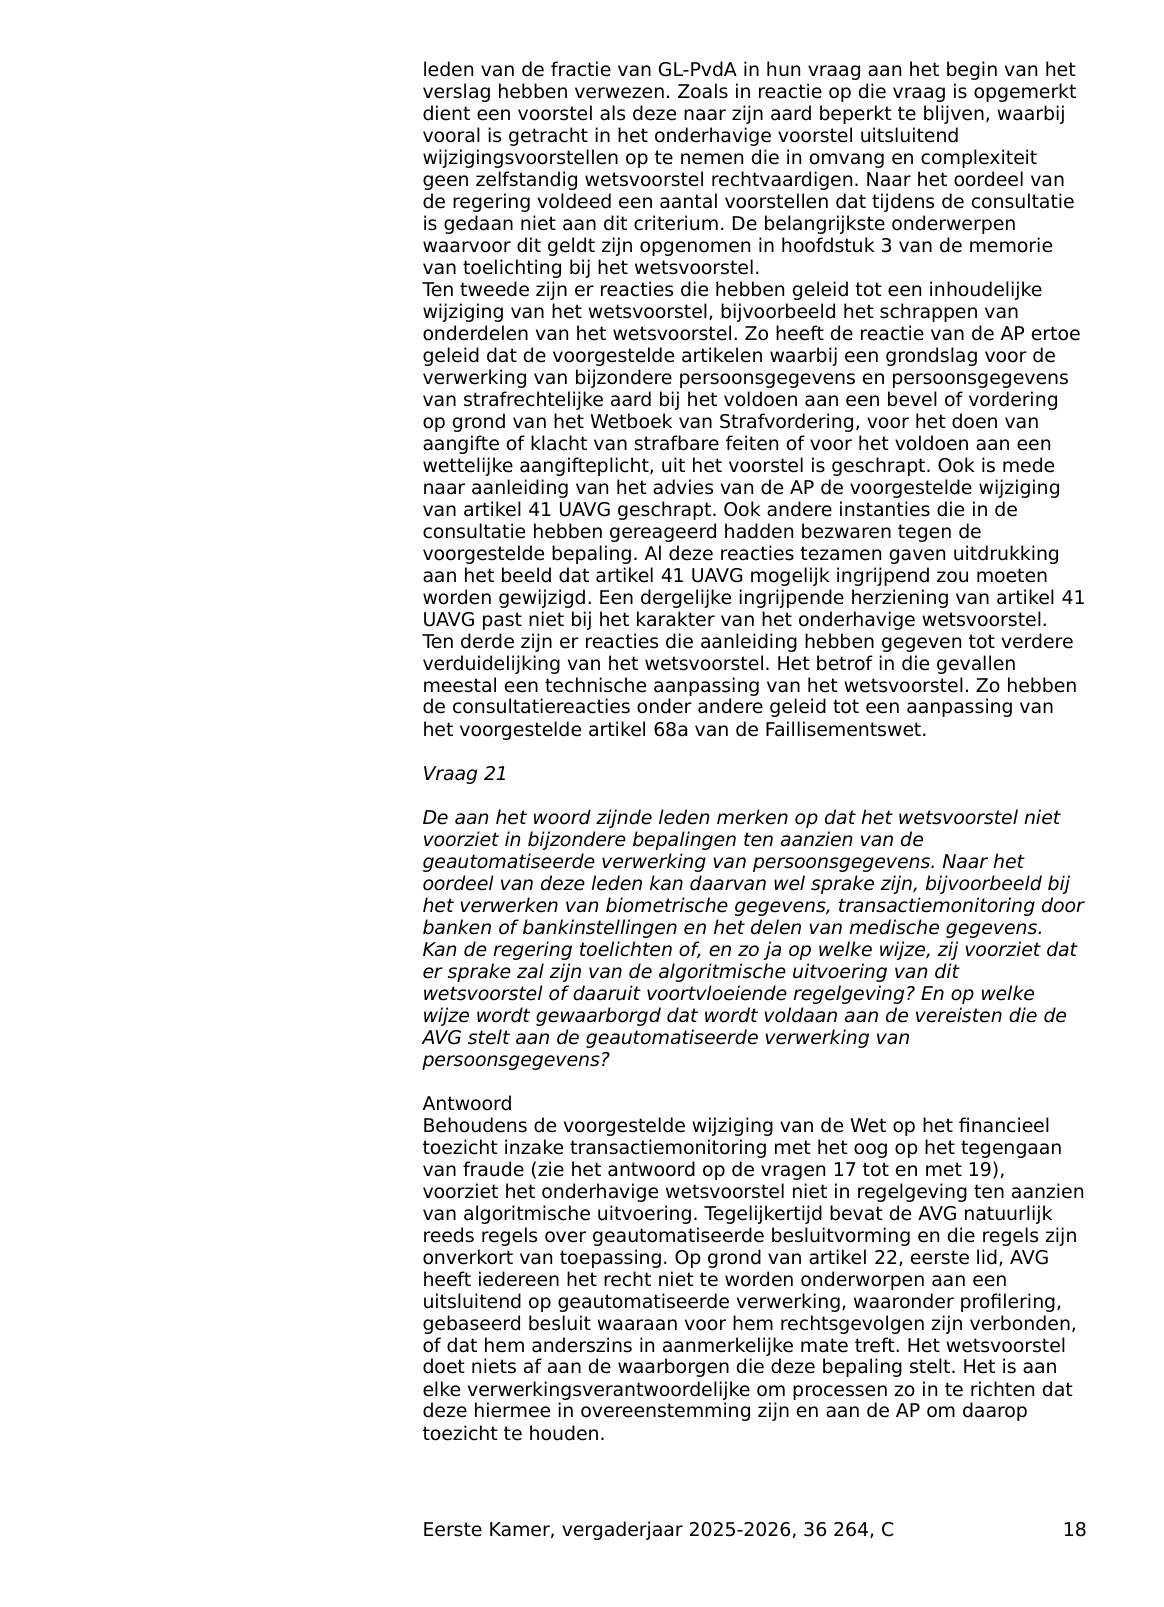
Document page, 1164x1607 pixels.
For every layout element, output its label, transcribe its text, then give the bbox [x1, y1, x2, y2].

text Ten derde zijn er reacties die aanleiding hebben gegeven tot verdere verduidelijking van het wetsvoorstel. Het betrof in die gevallen meestal een technische aanpassing van het wetsvoorstel. Zo hebben de consultatiereacties onder andere geleid tot een aanpassing van het voorgestelde artikel 68a van de Faillisementswet. [422, 631, 1087, 740]
text Antwoord [422, 1093, 1087, 1115]
text Behoudens de voorgestelde wijziging van de Wet op het financieel toezicht inzake transactiemonitoring met het oog op het tegengaan van fraude (zie het antwoord op de vragen 17 tot en met 19), voorziet het onderhavige wetsvoorstel niet in regelgeving ten aanzien van algoritmische uitvoering. Tegelijkertijd bevat de AVG natuurlijk reeds regels over geautomatiseerde besluitvorming en die regels zijn onverkort van toepassing. Op grond van artikel 22, eerste lid, AVG heeft iedereen het recht niet te worden onderworpen aan een uitsluitend op geautomatiseerde verwerking, waaronder profilering, gebaseerd besluit waaraan voor hem rechtsgevolgen zijn verbonden, of dat hem anderszins in aanmerkelijke mate treft. Het wetsvoorstel doet niets af aan de waarborgen die deze bepaling stelt. Het is aan elke verwerkingsverantwoordelijke om processen zo in te richten dat deze hiermee in overeenstemming zijn en aan de AP om daarop toezicht te houden. [422, 1115, 1087, 1444]
subtitle Vraag 21 [422, 763, 1087, 784]
text Ten tweede zijn er reacties die hebben geleid tot een inhoudelijke wijziging van het wetsvoorstel, bijvoorbeeld het schrappen van onderdelen van het wetsvoorstel. Zo heeft de reactie van de AP ertoe geleid dat de voorgestelde artikelen waarbij een grondslag voor de verwerking van bijzondere persoonsgegevens en persoonsgegevens van strafrechtelijke aard bij het voldoen aan een bevel of vordering op grond van het Wetboek van Strafvordering, voor het doen van aangifte of klacht van strafbare feiten of voor het voldoen aan een wettelijke aangifteplicht, uit het voorstel is geschrapt. Ook is mede naar aanleiding van het advies van de AP de voorgestelde wijziging van artikel 41 UAVG geschrapt. Ook andere instanties die in de consultatie hebben gereageerd hadden bezwaren tegen de voorgestelde bepaling. Al deze reacties tezamen gaven uitdrukking aan het beeld dat artikel 41 UAVG mogelijk ingrijpend zou moeten worden gewijzigd. Een dergelijke ingrijpende herziening van artikel 41 UAVG past niet bij het karakter van het onderhavige wetsvoorstel. [422, 279, 1087, 631]
text De aan het woord zijnde leden merken op dat het wetsvoorstel niet voorziet in bijzondere bepalingen ten aanzien van de geautomatiseerde verwerking van persoonsgegevens. Naar het oordeel van deze leden kan daarvan wel sprake zijn, bijvoorbeeld bij het verwerken van biometrische gegevens, transactiemonitoring door banken of bankinstellingen en het delen van medische gegevens. Kan de regering toelichten of, en zo ja op welke wijze, zij voorziet dat er sprake zal zijn van de algoritmische uitvoering van dit wetsvoorstel of daaruit voortvloeiende regelgeving? En op welke wijze wordt gewaarborgd dat wordt voldaan aan de vereisten die de AVG stelt aan de geautomatiseerde verwerking van persoonsgegevens? [422, 807, 1087, 1071]
text leden van de fractie van GL-PvdA in hun vraag aan het begin van het verslag hebben verwezen. Zoals in reactie op die vraag is opgemerkt dient een voorstel als deze naar zijn aard beperkt te blijven, waarbij vooral is getracht in het onderhavige voorstel uitsluitend wijzigingsvoorstellen op te nemen die in omvang en complexiteit geen zelfstandig wetsvoorstel rechtvaardigen. Naar het oordeel van de regering voldeed een aantal voorstellen dat tijdens de consultatie is gedaan niet aan dit criterium. De belangrijkste onderwerpen waarvoor dit geldt zijn opgenomen in hoofdstuk 3 van de memorie van toelichting bij het wetsvoorstel. [422, 59, 1087, 279]
